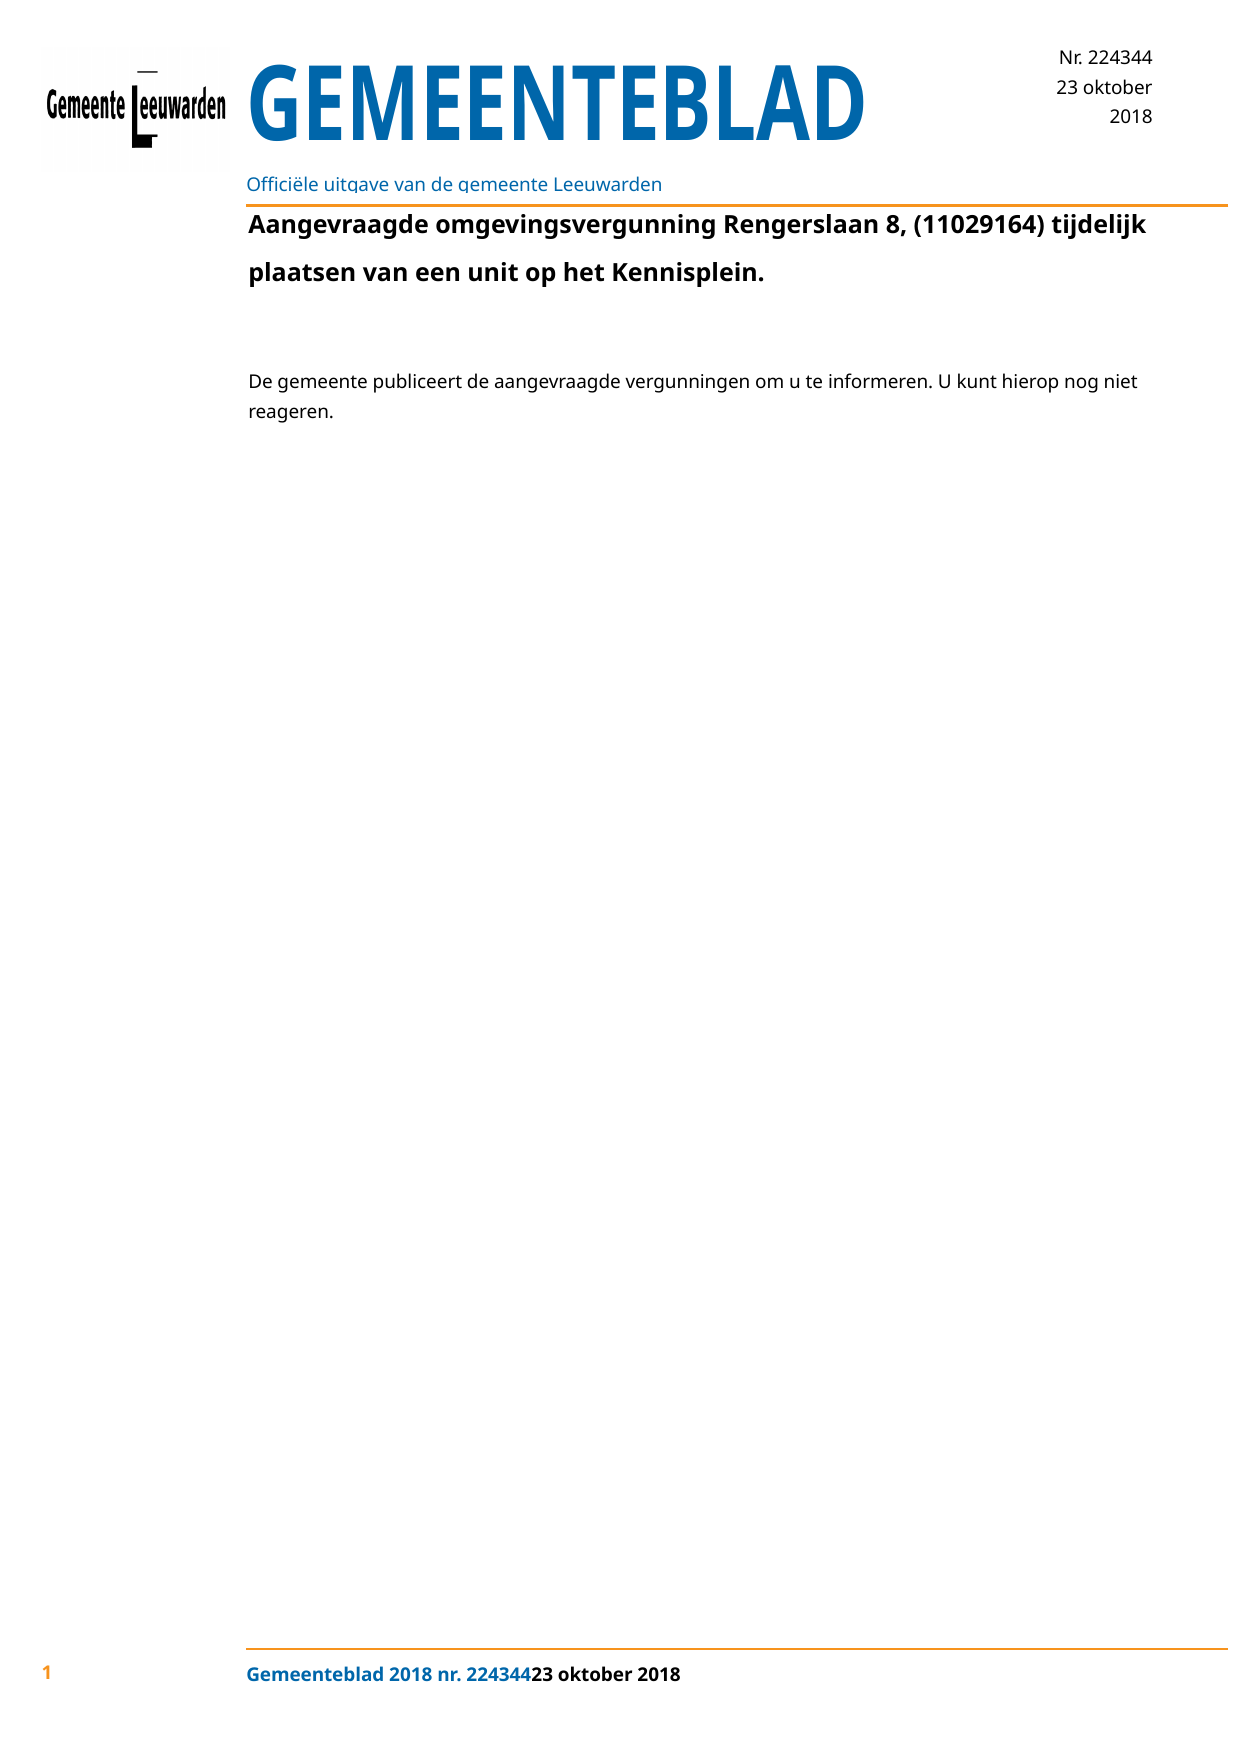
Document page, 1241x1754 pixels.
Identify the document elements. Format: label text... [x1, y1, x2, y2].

text Aangevraagde omgevingsvergunning Rengerslaan 8, (11029164) tijdelijk plaatsen van een unit op het Kennisplein. [248, 207, 1152, 288]
text De gemeente publiceert de aangevraagde vergunningen om u te informeren. U kunt hierop nog niet reageren. [248, 368, 1152, 424]
picture [41, 47, 231, 172]
